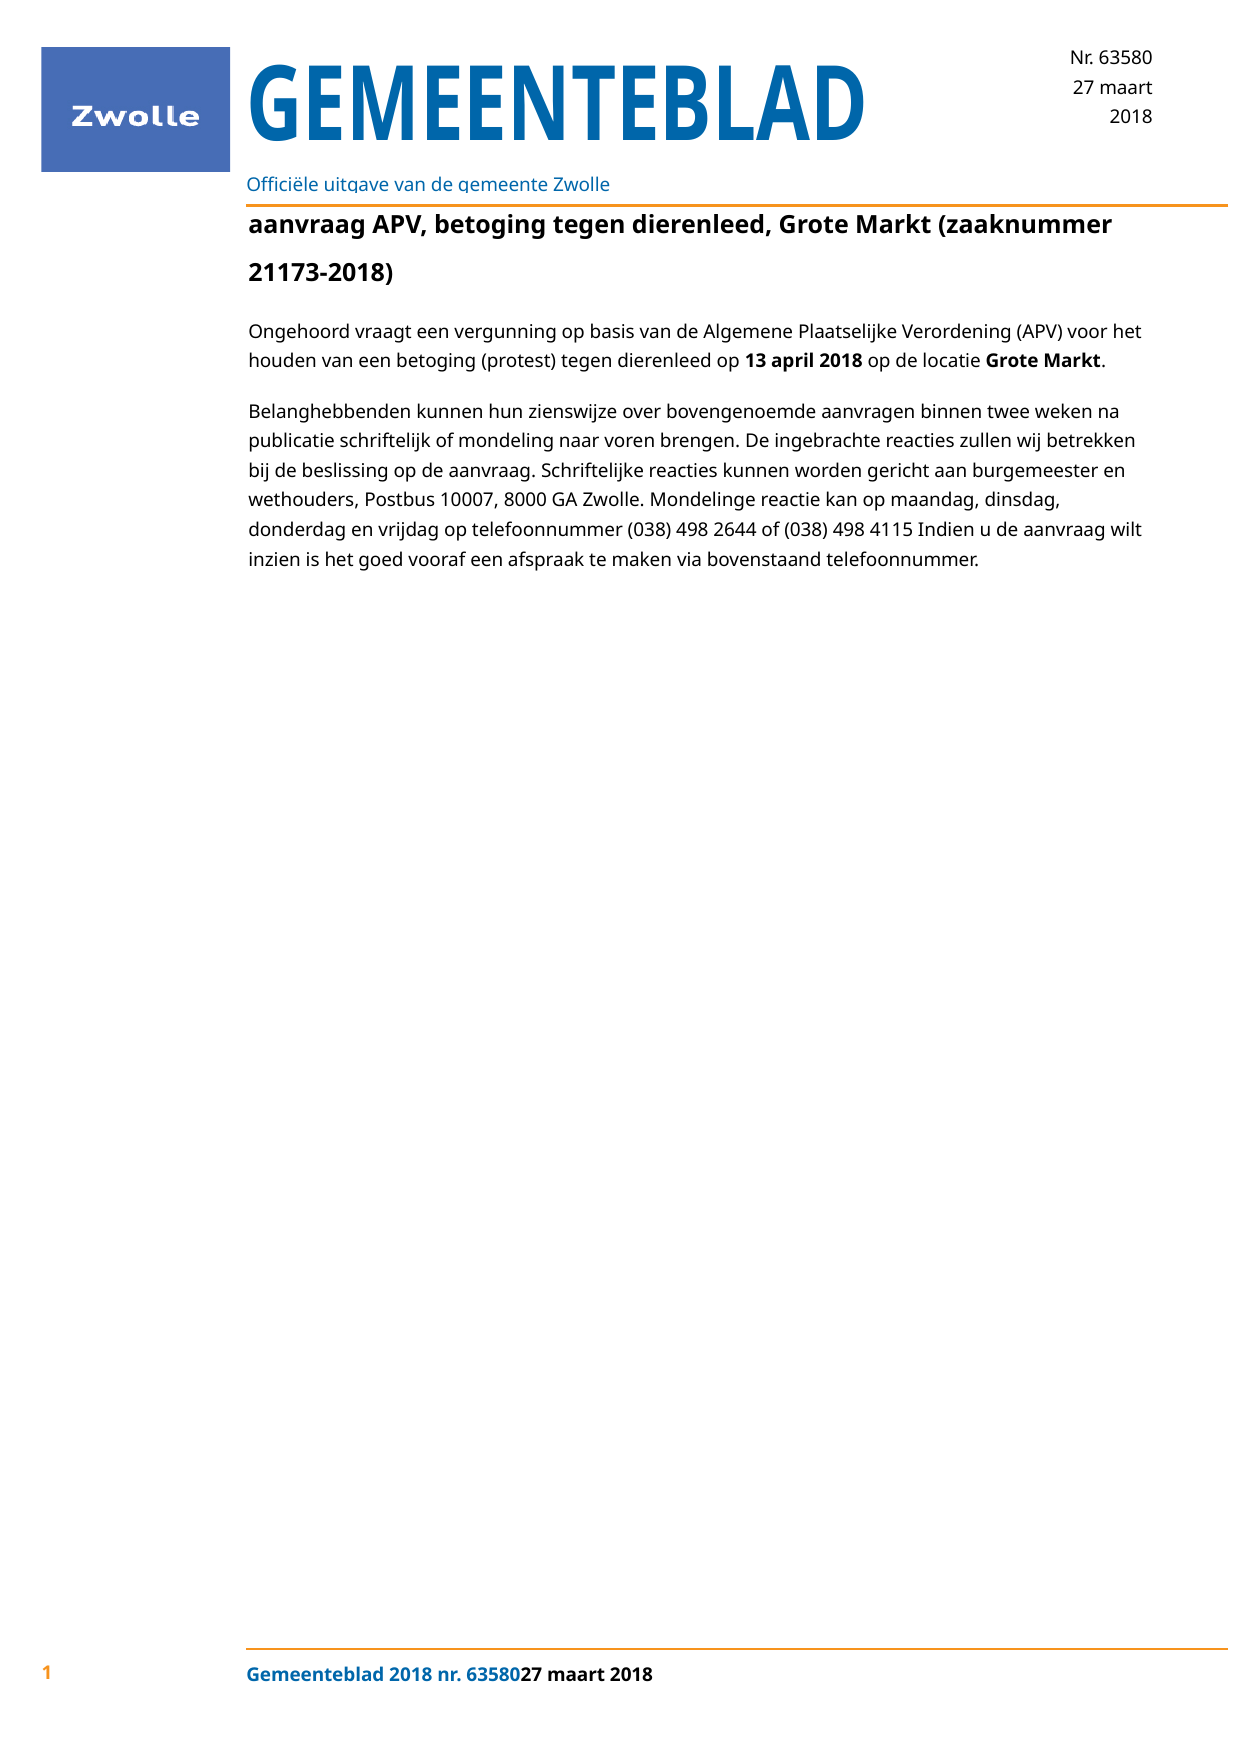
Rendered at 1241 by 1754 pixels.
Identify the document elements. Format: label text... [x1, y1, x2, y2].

text aanvraag APV, betoging tegen dierenleed, Grote Markt (zaaknummer 21173-2018) [248, 207, 1152, 288]
text Ongehoord vraagt een vergunning op basis van de Algemene Plaatselijke Verordening (APV) voor het houden van een betoging (protest) tegen dierenleed op 13 april 2018 op de locatie Grote Markt. [248, 318, 1152, 373]
picture [41, 47, 231, 172]
text Belanghebbenden kunnen hun zienswijze over bovengenoemde aanvragen binnen twee weken na publicatie schriftelijk of mondeling naar voren brengen. De ingebrachte reacties zullen wij betrekken bij de beslissing op de aanvraag. Schriftelijke reacties kunnen worden gericht aan burgemeester en wethouders, Postbus 10007, 8000 GA Zwolle. Mondelinge reactie kan op maandag, dinsdag, donderdag en vrijdag op telefoonnummer (038) 498 2644 of (038) 498 4115 Indien u de aanvraag wilt inzien is het goed vooraf een afspraak te maken via bovenstaand telefoonnummer. [248, 398, 1152, 572]
